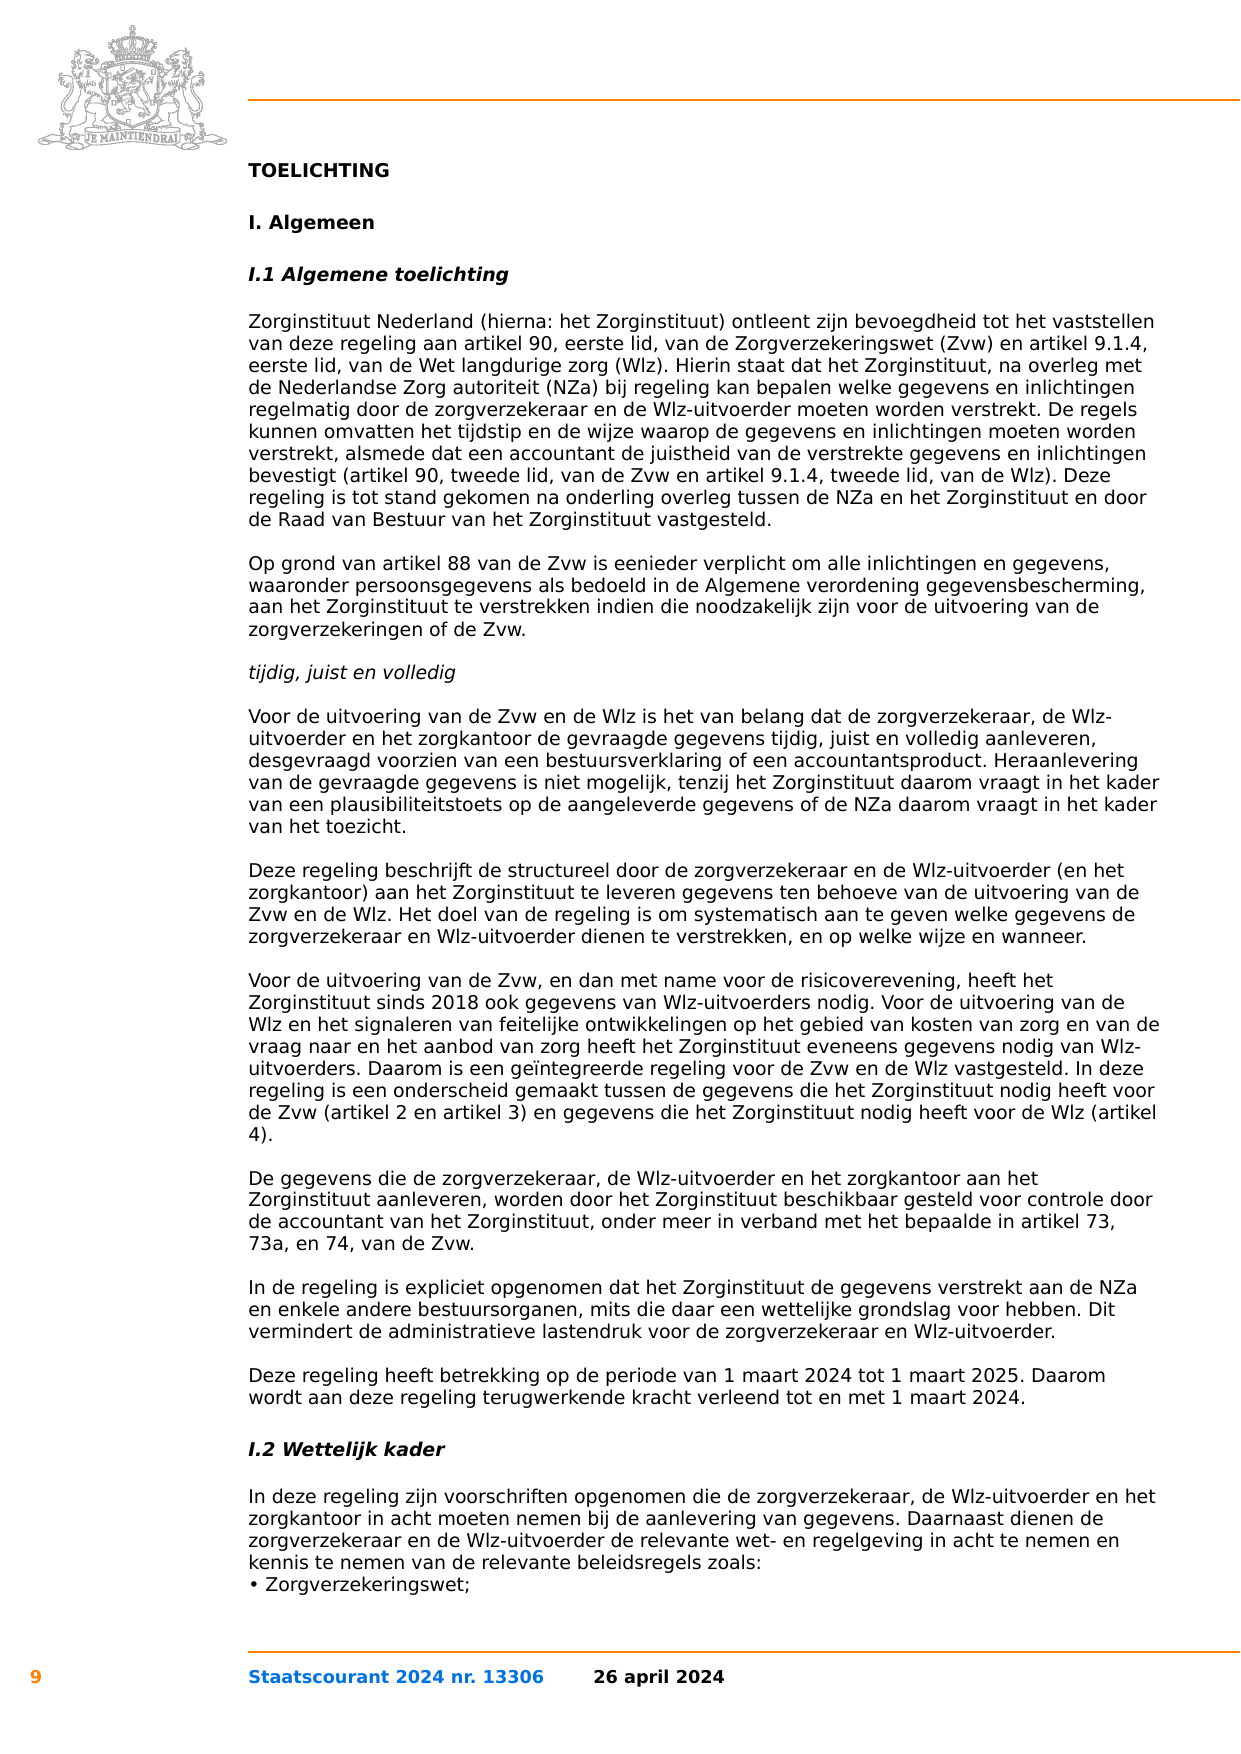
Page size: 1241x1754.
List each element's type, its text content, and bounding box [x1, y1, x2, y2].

subtitle I. Algemeen [248, 212, 1163, 234]
subtitle I.2 Wettelijk kader [248, 1439, 1163, 1461]
text Deze regeling heeft betrekking op de periode van 1 maart 2024 tot 1 maart 2025. Daarom wordt aan deze regeling terugwerkende kracht verleend tot en met 1 maart 2024. [248, 1365, 1163, 1409]
subtitle tijdig, juist en volledig [248, 662, 1163, 684]
subtitle I.1 Algemene toelichting [248, 264, 1163, 286]
text In de regeling is expliciet opgenomen dat het Zorginstituut de gegevens verstrekt aan de NZa en enkele andere bestuursorganen, mits die daar een wettelijke grondslag voor hebben. Dit vermindert de administratieve lastendruk voor de zorgverzekeraar en Wlz-uitvoerder. [248, 1277, 1163, 1343]
text Deze regeling beschrijft de structureel door de zorgverzekeraar en de Wlz-uitvoerder (en het zorgkantoor) aan het Zorginstituut te leveren gegevens ten behoeve van de uitvoering van de Zvw en de Wlz. Het doel van de regeling is om systematisch aan te geven welke gegevens de zorgverzekeraar en Wlz-uitvoerder dienen te verstrekken, en op welke wijze en wanneer. [248, 860, 1163, 948]
text Voor de uitvoering van de Zvw en de Wlz is het van belang dat de zorgverzekeraar, de Wlz-uitvoerder en het zorgkantoor de gevraagde gegevens tijdig, juist en volledig aanleveren, desgevraagd voorzien van een bestuursverklaring of een accountantsproduct. Heraanlevering van de gevraagde gegevens is niet mogelijk, tenzij het Zorginstituut daarom vraagt in het kader van een plausibiliteitstoets op de aangeleverde gegevens of de NZa daarom vraagt in het kader van het toezicht. [248, 706, 1163, 838]
text Zorginstituut Nederland (hierna: het Zorginstituut) ontleent zijn bevoegdheid tot het vaststellen van deze regeling aan artikel 90, eerste lid, van de Zorgverzekeringswet (Zvw) en artikel 9.1.4, eerste lid, van de Wet langdurige zorg (Wlz). Hierin staat dat het Zorginstituut, na overleg met de Nederlandse Zorg autoriteit (NZa) bij regeling kan bepalen welke gegevens en inlichtingen regelmatig door de zorgverzekeraar en de Wlz-uitvoerder moeten worden verstrekt. De regels kunnen omvatten het tijdstip en de wijze waarop de gegevens en inlichtingen moeten worden verstrekt, alsmede dat een accountant de juistheid van de verstrekte gegevens en inlichtingen bevestigt (artikel 90, tweede lid, van de Zvw en artikel 9.1.4, tweede lid, van de Wlz). Deze regeling is tot stand gekomen na onderling overleg tussen de NZa en het Zorginstituut en door de Raad van Bestuur van het Zorginstituut vastgesteld. [248, 311, 1163, 531]
text In deze regeling zijn voorschriften opgenomen die de zorgverzekeraar, de Wlz-uitvoerder en het zorgkantoor in acht moeten nemen bij de aanlevering van gegevens. Daarnaast dienen de zorgverzekeraar en de Wlz-uitvoerder de relevante wet- en regelgeving in acht te nemen en kennis te nemen van de relevante beleidsregels zoals: [248, 1486, 1163, 1574]
text De gegevens die de zorgverzekeraar, de Wlz-uitvoerder en het zorgkantoor aan het Zorginstituut aanleveren, worden door het Zorginstituut beschikbaar gesteld voor controle door de accountant van het Zorginstituut, onder meer in verband met het bepaalde in artikel 73, 73a, en 74, van de Zvw. [248, 1167, 1163, 1255]
text Voor de uitvoering van de Zvw, en dan met name voor de risicoverevening, heeft het Zorginstituut sinds 2018 ook gegevens van Wlz-uitvoerders nodig. Voor de uitvoering van de Wlz en het signaleren van feitelijke ontwikkelingen op het gebied van kosten van zorg en van de vraag naar en het aanbod van zorg heeft het Zorginstituut eveneens gegevens nodig van Wlz-uitvoerders. Daarom is een geïntegreerde regeling voor de Zvw en de Wlz vastgesteld. In deze regeling is een onderscheid gemaakt tussen de gegevens die het Zorginstituut nodig heeft voor de Zvw (artikel 2 en artikel 3) en gegevens die het Zorginstituut nodig heeft voor de Wlz (artikel 4). [248, 970, 1163, 1146]
subtitle TOELICHTING [248, 160, 1163, 182]
text • Zorgverzekeringswet; [248, 1574, 1163, 1596]
picture [38, 25, 227, 150]
text Op grond van artikel 88 van de Zvw is eenieder verplicht om alle inlichtingen en gegevens, waaronder persoonsgegevens als bedoeld in de Algemene verordening gegevensbescherming, aan het Zorginstituut te verstrekken indien die noodzakelijk zijn voor de uitvoering van de zorgverzekeringen of de Zvw. [248, 552, 1163, 640]
